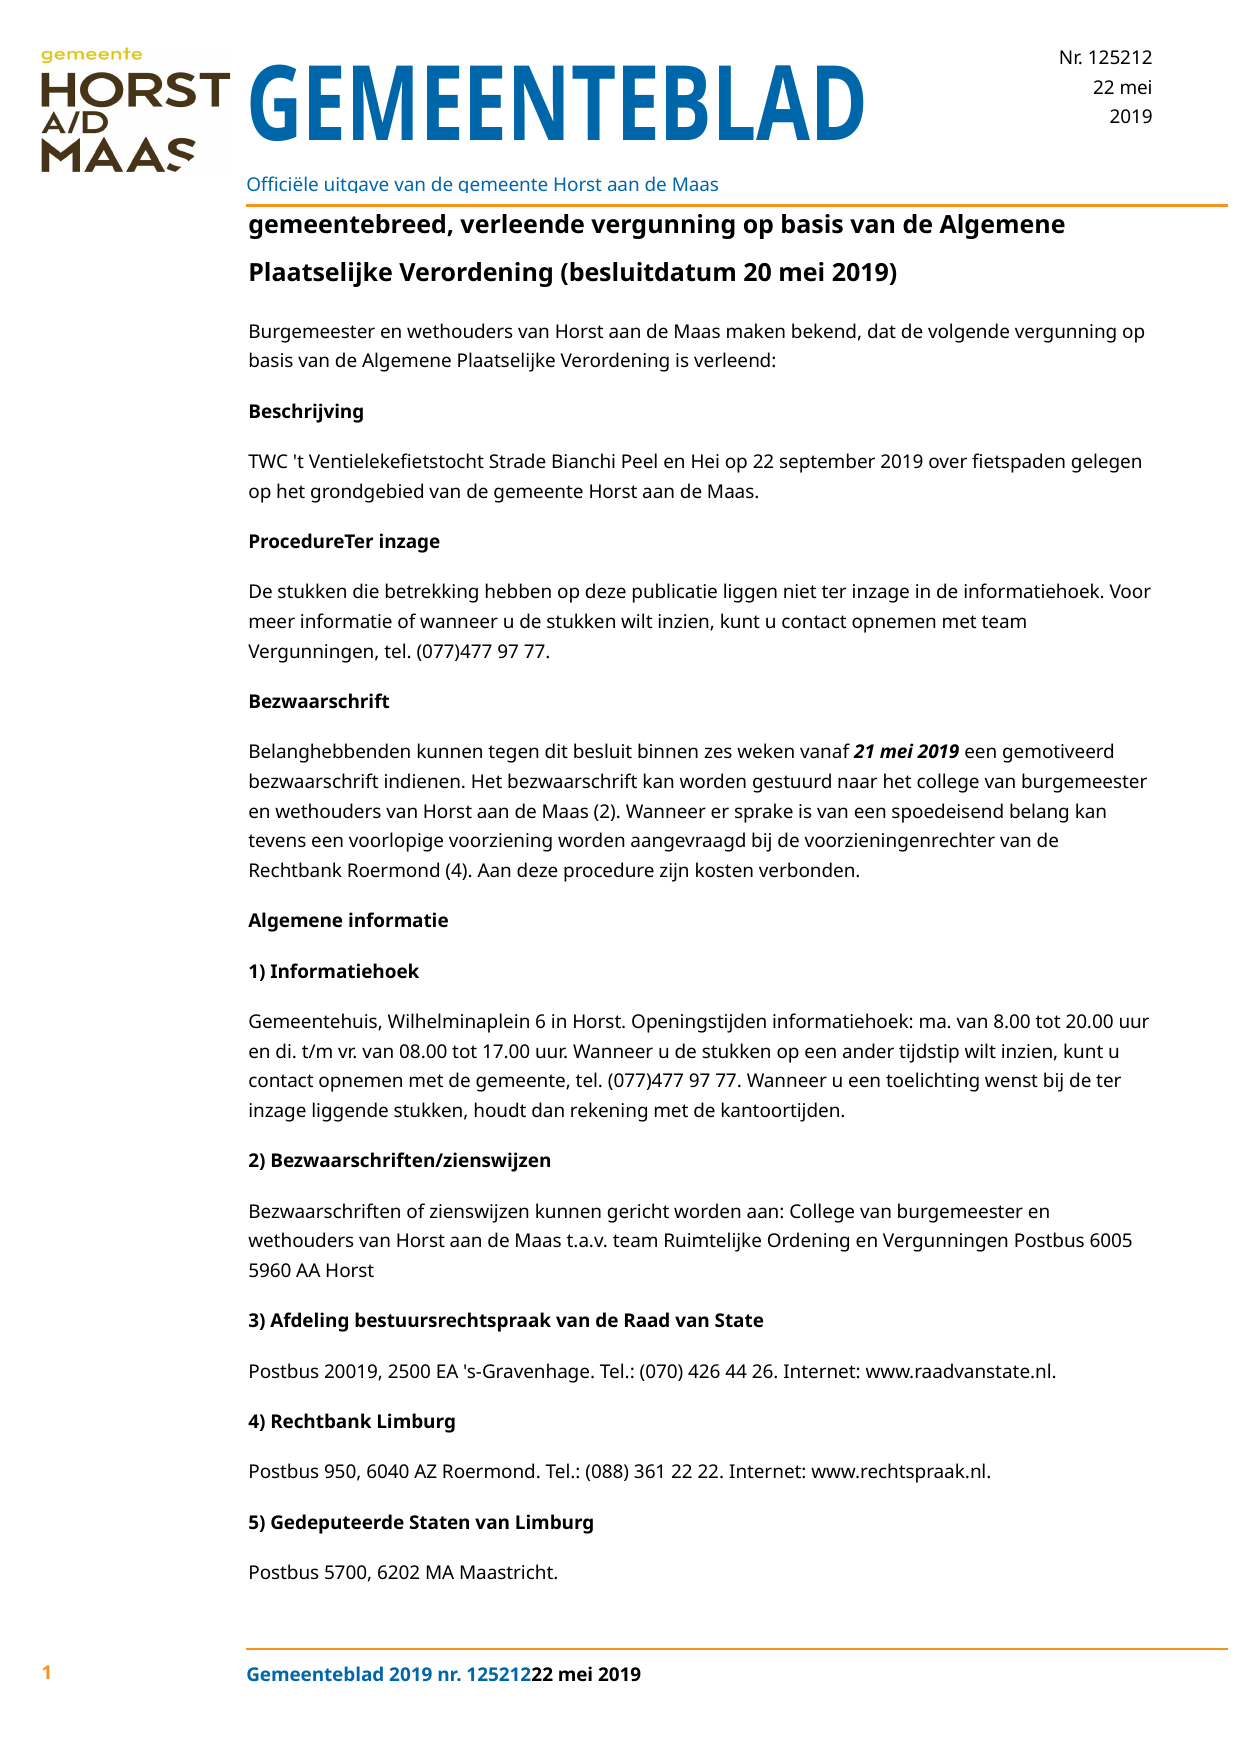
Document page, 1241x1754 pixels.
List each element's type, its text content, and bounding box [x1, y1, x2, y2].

text Algemene informatie [248, 907, 1152, 933]
text Belanghebbenden kunnen tegen dit besluit binnen zes weken vanaf 21 mei 2019 een gemotiveerd bezwaarschrift indienen. Het bezwaarschrift kan worden gestuurd naar het college van burgemeester en wethouders van Horst aan de Maas (2). Wanneer er sprake is van een spoedeisend belang kan tevens een voorlopige voorziening worden aangevraagd bij de voorzieningenrechter van de Rechtbank Roermond (4). Aan deze procedure zijn kosten verbonden. [248, 739, 1152, 883]
text gemeentebreed, verleende vergunning op basis van de Algemene Plaatselijke Verordening (besluitdatum 20 mei 2019) [248, 207, 1152, 288]
text Burgemeester en wethouders van Horst aan de Maas maken bekend, dat de volgende vergunning op basis van de Algemene Plaatselijke Verordening is verleend: [248, 318, 1152, 373]
text Postbus 950, 6040 AZ Roermond. Tel.: (088) 361 22 22. Internet: www.rechtspraak.nl. [248, 1459, 1152, 1484]
text TWC 't Ventielekefietstocht Strade Bianchi Peel en Hei op 22 september 2019 over fietspaden gelegen op het grondgebied van de gemeente Horst aan de Maas. [248, 448, 1152, 504]
picture [41, 47, 231, 172]
text ProcedureTer inzage [248, 528, 1152, 554]
text 4) Rechtbank Limburg [248, 1408, 1152, 1434]
text Postbus 20019, 2500 EA 's-Gravenhage. Tel.: (070) 426 44 26. Internet: www.raadvanstate.nl. [248, 1358, 1152, 1384]
text De stukken die betrekking hebben op deze publicatie liggen niet ter inzage in de informatiehoek. Voor meer informatie of wanneer u de stukken wilt inzien, kunt u contact opnemen met team Vergunningen, tel. (077)477 97 77. [248, 579, 1152, 664]
text Bezwaarschriften of zienswijzen kunnen gericht worden aan: College van burgemeester en wethouders van Horst aan de Maas t.a.v. team Ruimtelijke Ordening en Vergunningen Postbus 6005 5960 AA Horst [248, 1198, 1152, 1283]
text 5) Gedeputeerde Staten van Limburg [248, 1509, 1152, 1535]
text Postbus 5700, 6202 MA Maastricht. [248, 1559, 1152, 1585]
text Beschrijving [248, 398, 1152, 424]
text Bezwaarschrift [248, 688, 1152, 714]
text 3) Afdeling bestuursrechtspraak van de Raad van State [248, 1307, 1152, 1333]
text Gemeentehuis, Wilhelminaplein 6 in Horst. Openingstijden informatiehoek: ma. van 8.00 tot 20.00 uur en di. t/m vr. van 08.00 tot 17.00 uur. Wanneer u de stukken op een ander tijdstip wilt inzien, kunt u contact opnemen met de gemeente, tel. (077)477 97 77. Wanneer u een toelichting wenst bij de ter inzage liggende stukken, houdt dan rekening met de kantoortijden. [248, 1008, 1152, 1123]
text 2) Bezwaarschriften/zienswijzen [248, 1147, 1152, 1173]
text 1) Informatiehoek [248, 958, 1152, 984]
